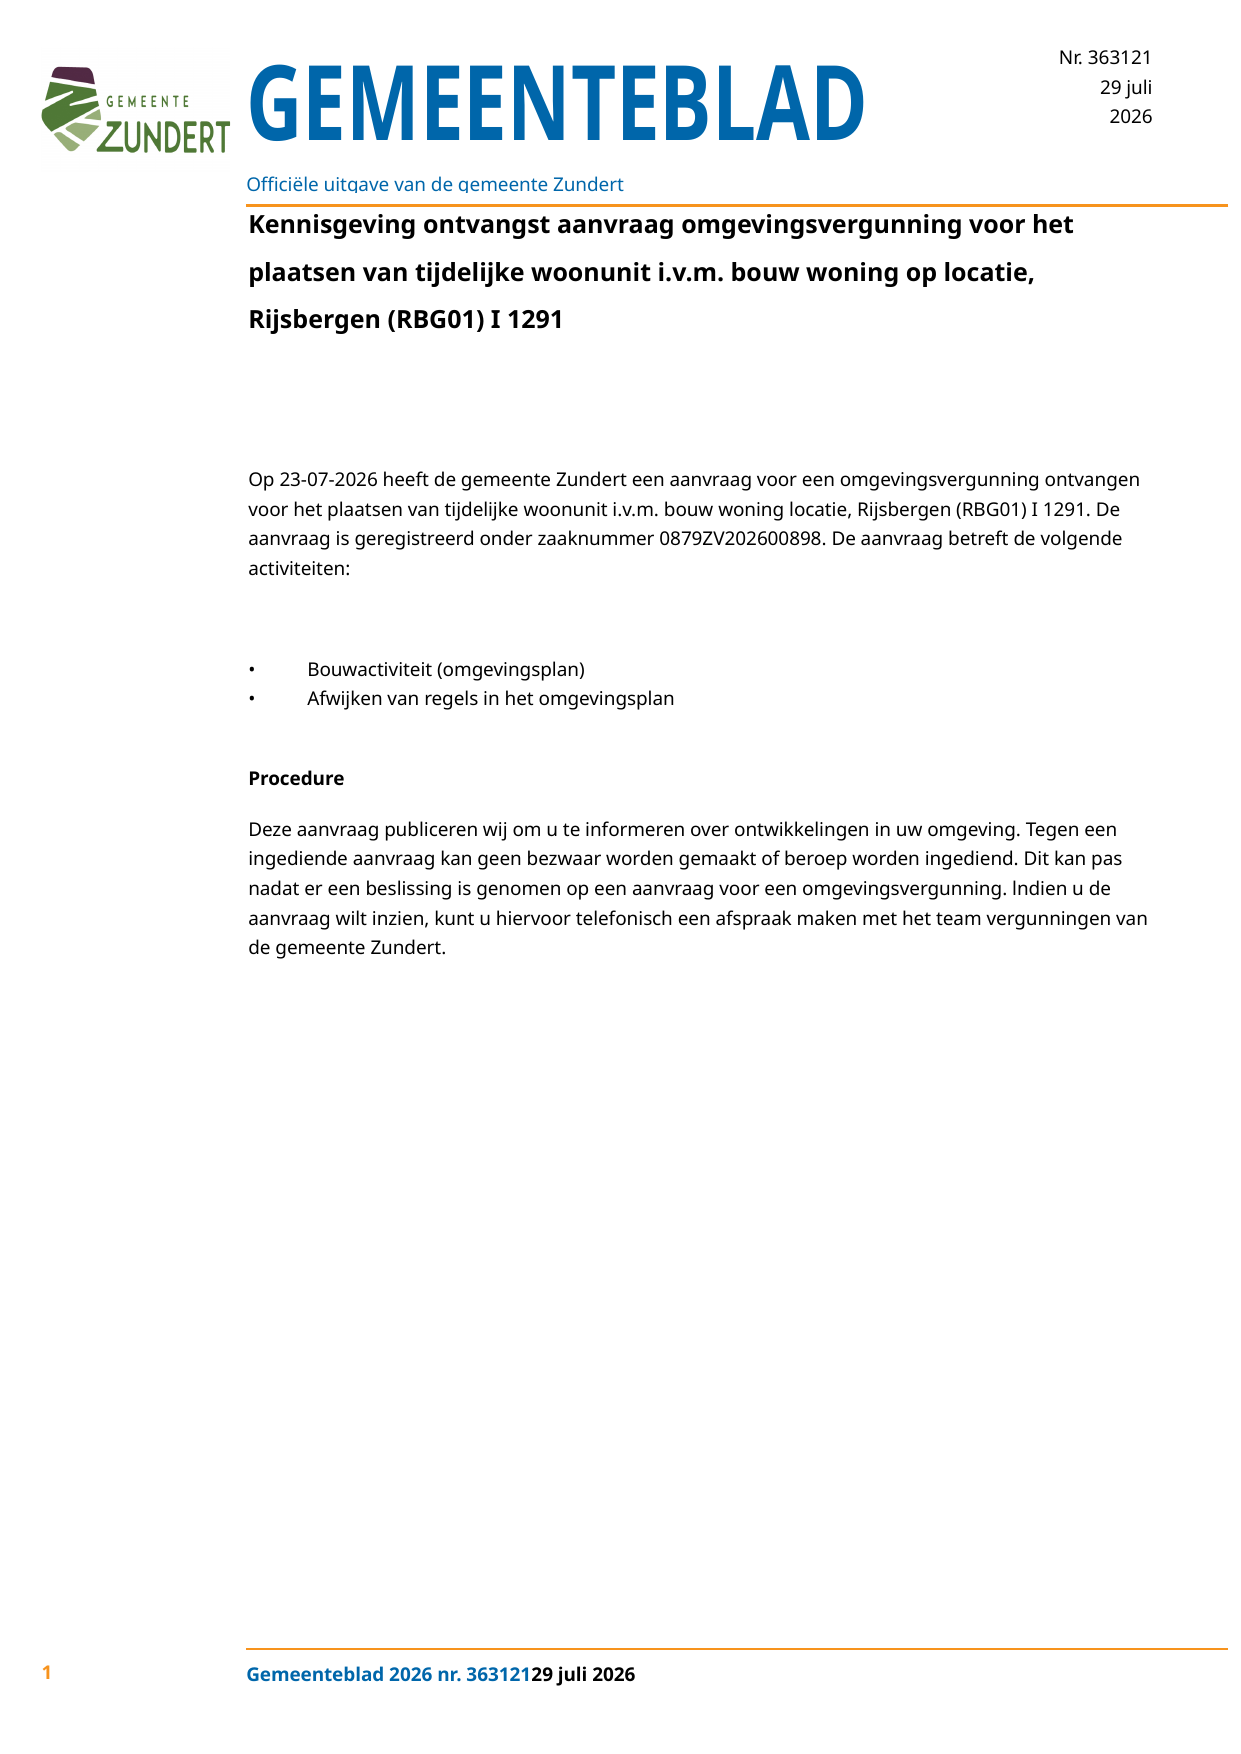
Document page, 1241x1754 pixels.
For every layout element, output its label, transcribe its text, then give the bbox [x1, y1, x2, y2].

text Procedure [248, 766, 1152, 791]
text Op 23-07-2026 heeft de gemeente Zundert een aanvraag voor een omgevingsvergunning ontvangen voor het plaatsen van tijdelijke woonunit i.v.m. bouw woning locatie, Rijsbergen (RBG01) I 1291. De aanvraag is geregistreerd onder zaaknummer 0879ZV202600898. De aanvraag betreft de volgende activiteiten: [248, 466, 1152, 581]
picture [41, 47, 231, 172]
list Afwijken van regels in het omgevingsplan [248, 686, 1152, 711]
text Deze aanvraag publiceren wij om u te informeren over ontwikkelingen in uw omgeving. Tegen een ingediende aanvraag kan geen bezwaar worden gemaakt of beroep worden ingediend. Dit kan pas nadat er een beslissing is genomen op een aanvraag voor een omgevingsvergunning. lndien u de aanvraag wilt inzien, kunt u hiervoor telefonisch een afspraak maken met het team vergunningen van de gemeente Zundert. [248, 816, 1152, 960]
text Kennisgeving ontvangst aanvraag omgevingsvergunning voor het plaatsen van tijdelijke woonunit i.v.m. bouw woning op locatie, Rijsbergen (RBG01) I 1291 [248, 207, 1152, 336]
list Bouwactiviteit (omgevingsplan) [248, 656, 1152, 682]
